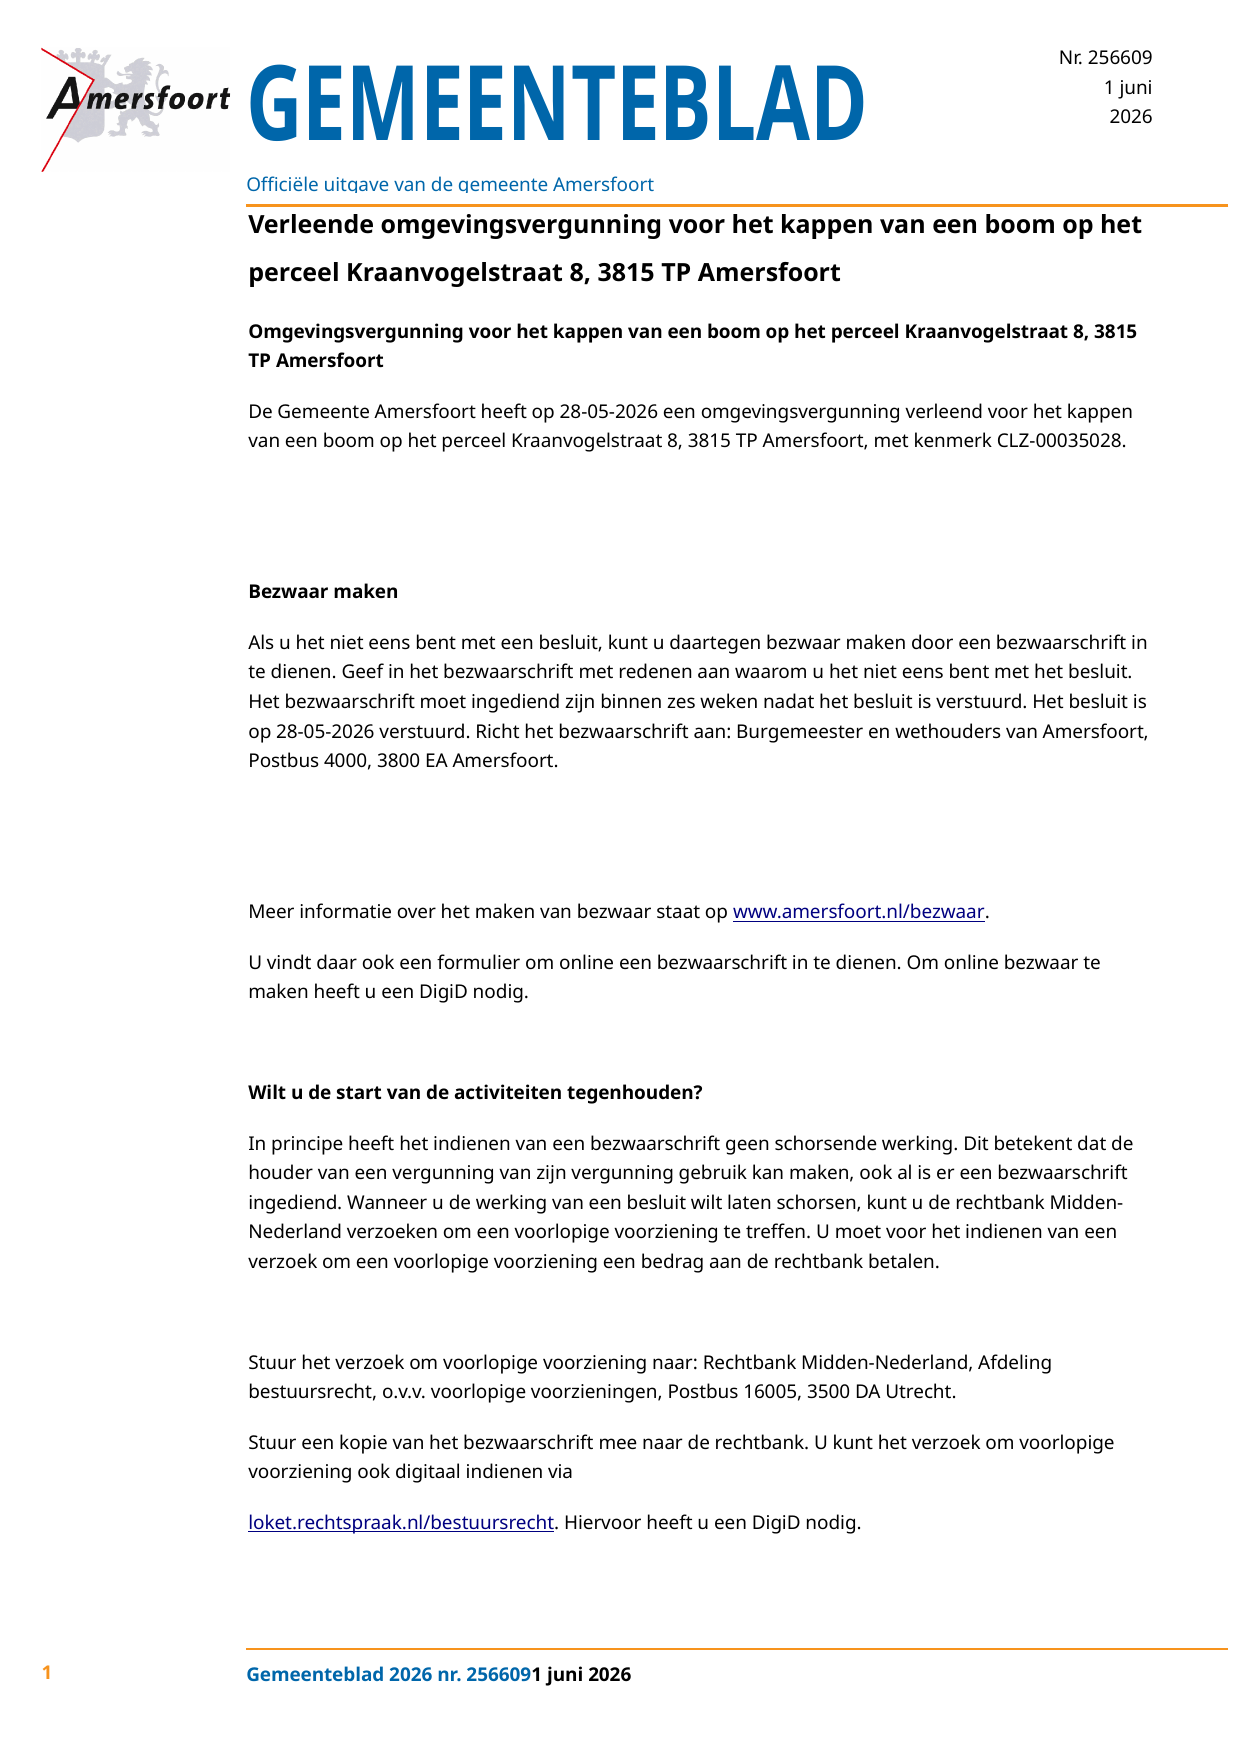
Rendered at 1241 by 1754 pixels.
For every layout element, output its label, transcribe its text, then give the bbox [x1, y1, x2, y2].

text Als u het niet eens bent met een besluit, kunt u daartegen bezwaar maken door een bezwaarschrift in te dienen. Geef in het bezwaarschrift met redenen aan waarom u het niet eens bent met het besluit. Het bezwaarschrift moet ingediend zijn binnen zes weken nadat het besluit is verstuurd. Het besluit is op 28-05-2026 verstuurd. Richt het bezwaarschrift aan: Burgemeester en wethouders van Amersfoort, Postbus 4000, 3800 EA Amersfoort. [248, 629, 1152, 773]
text U vindt daar ook een formulier om online een bezwaarschrift in te dienen. Om online bezwaar te maken heeft u een DigiD nodig. [248, 949, 1152, 1004]
text loket.rechtspraak.nl/bestuursrecht. Hiervoor heeft u een DigiD nodig. [248, 1509, 1152, 1535]
text Bezwaar maken [248, 579, 1152, 604]
text Wilt u de start van de activiteiten tegenhouden? [248, 1079, 1152, 1105]
picture [41, 47, 231, 172]
text Meer informatie over het maken van bezwaar staat op www.amersfoort.nl/bezwaar. [248, 899, 1152, 924]
text Stuur een kopie van het bezwaarschrift mee naar de rechtbank. U kunt het verzoek om voorlopige voorziening ook digitaal indienen via [248, 1429, 1152, 1484]
text Verleende omgevingsvergunning voor het kappen van een boom op het perceel Kraanvogelstraat 8, 3815 TP Amersfoort [248, 207, 1152, 288]
text De Gemeente Amersfoort heeft op 28-05-2026 een omgevingsvergunning verleend voor het kappen van een boom op het perceel Kraanvogelstraat 8, 3815 TP Amersfoort, met kenmerk CLZ-00035028. [248, 398, 1152, 453]
text Omgevingsvergunning voor het kappen van een boom op het perceel Kraanvogelstraat 8, 3815 TP Amersfoort [248, 318, 1152, 373]
text Stuur het verzoek om voorlopige voorziening naar: Rechtbank Midden-Nederland, Afdeling bestuursrecht, o.v.v. voorlopige voorzieningen, Postbus 16005, 3500 DA Utrecht. [248, 1349, 1152, 1404]
text In principe heeft het indienen van een bezwaarschrift geen schorsende werking. Dit betekent dat de houder van een vergunning van zijn vergunning gebruik kan maken, ook al is er een bezwaarschrift ingediend. Wanneer u de werking van een besluit wilt laten schorsen, kunt u de rechtbank Midden-Nederland verzoeken om een voorlopige voorziening te treffen. U moet voor het indienen van een verzoek om een voorlopige voorziening een bedrag aan de rechtbank betalen. [248, 1130, 1152, 1274]
